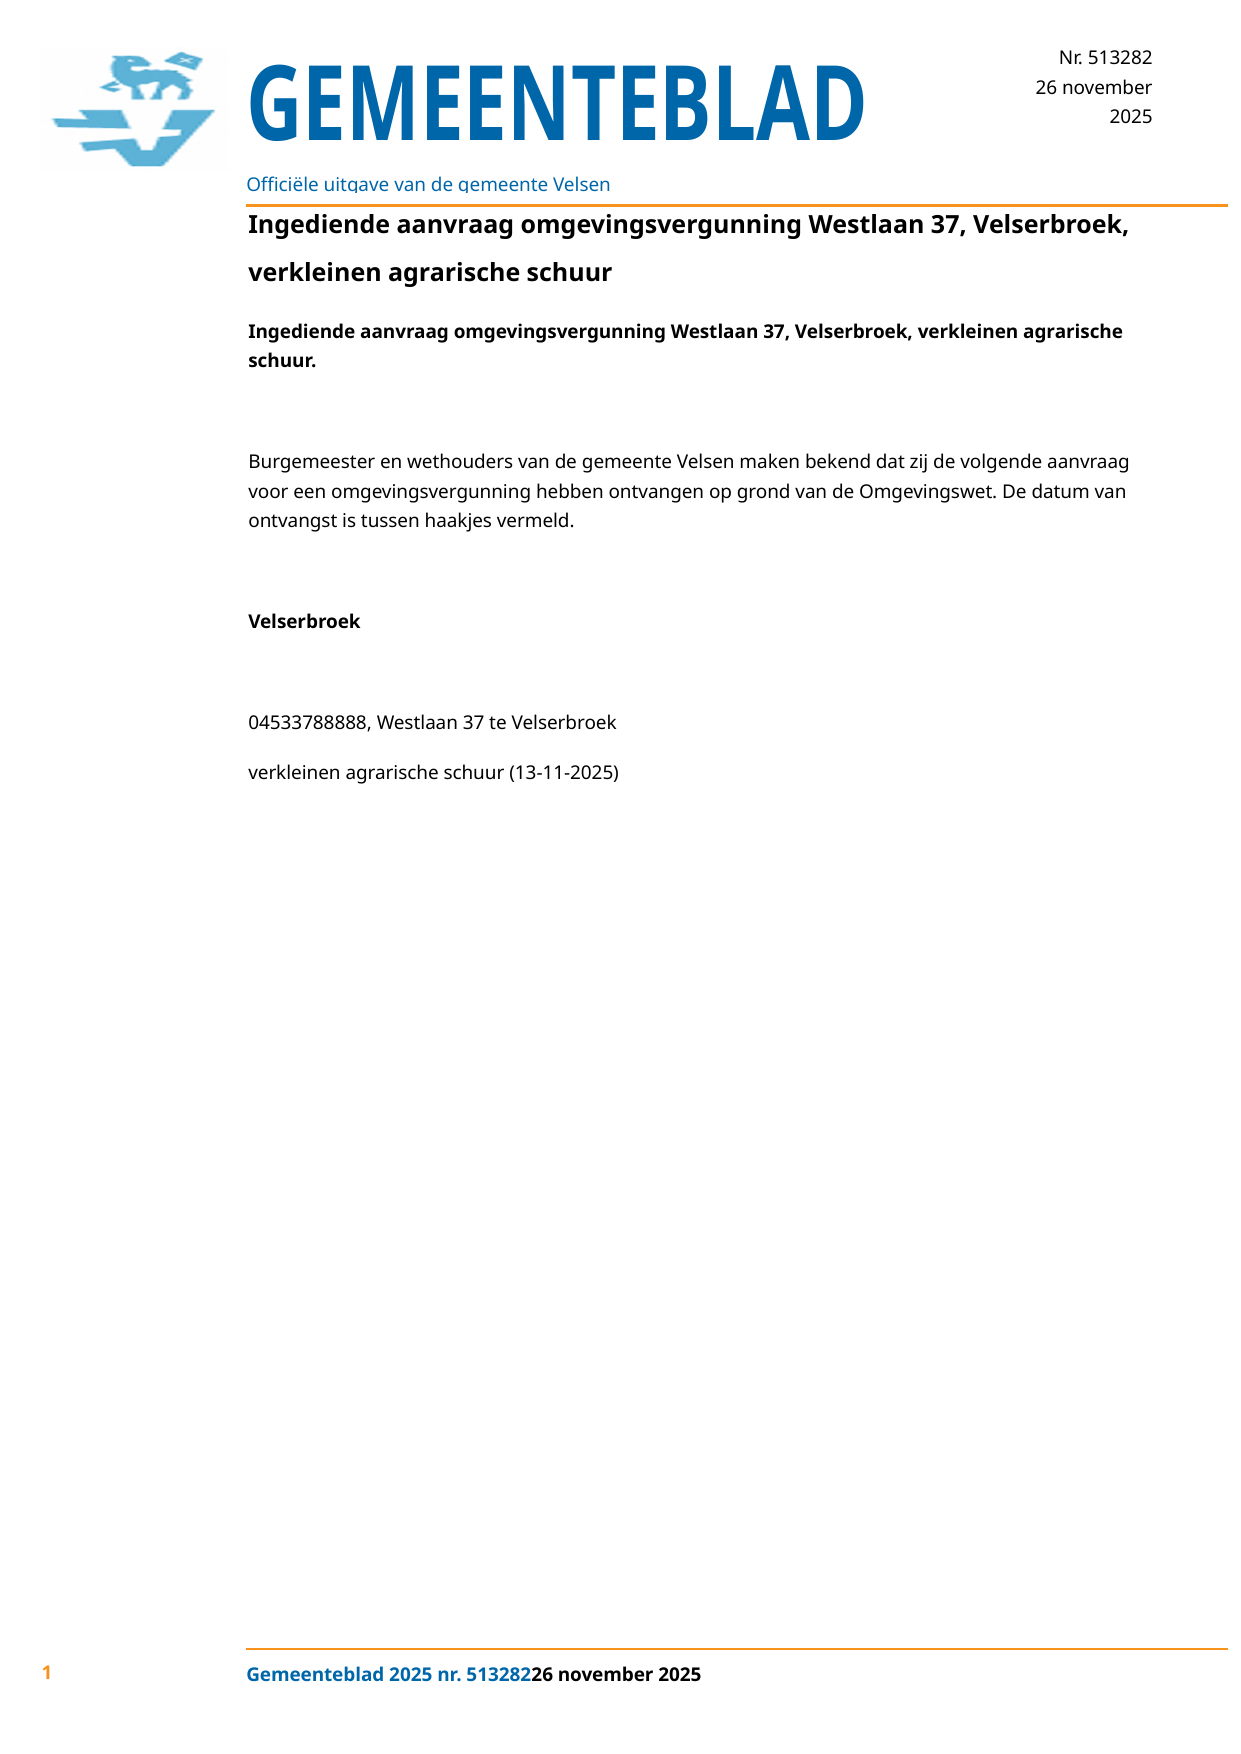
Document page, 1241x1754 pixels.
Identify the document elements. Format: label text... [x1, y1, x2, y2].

text Ingediende aanvraag omgevingsvergunning Westlaan 37, Velserbroek, verkleinen agrarische schuur [248, 207, 1152, 288]
text Velserbroek [248, 608, 1152, 634]
text Ingediende aanvraag omgevingsvergunning Westlaan 37, Velserbroek, verkleinen agrarische schuur. [248, 318, 1152, 373]
text Burgemeester en wethouders van de gemeente Velsen maken bekend dat zij de volgende aanvraag voor een omgevingsvergunning hebben ontvangen op grond van de Omgevingswet. De datum van ontvangst is tussen haakjes vermeld. [248, 448, 1152, 533]
picture [41, 47, 231, 172]
text verkleinen agrarische schuur (13-11-2025) [248, 759, 1152, 785]
text 04533788888, Westlaan 37 te Velserbroek [248, 709, 1152, 735]
